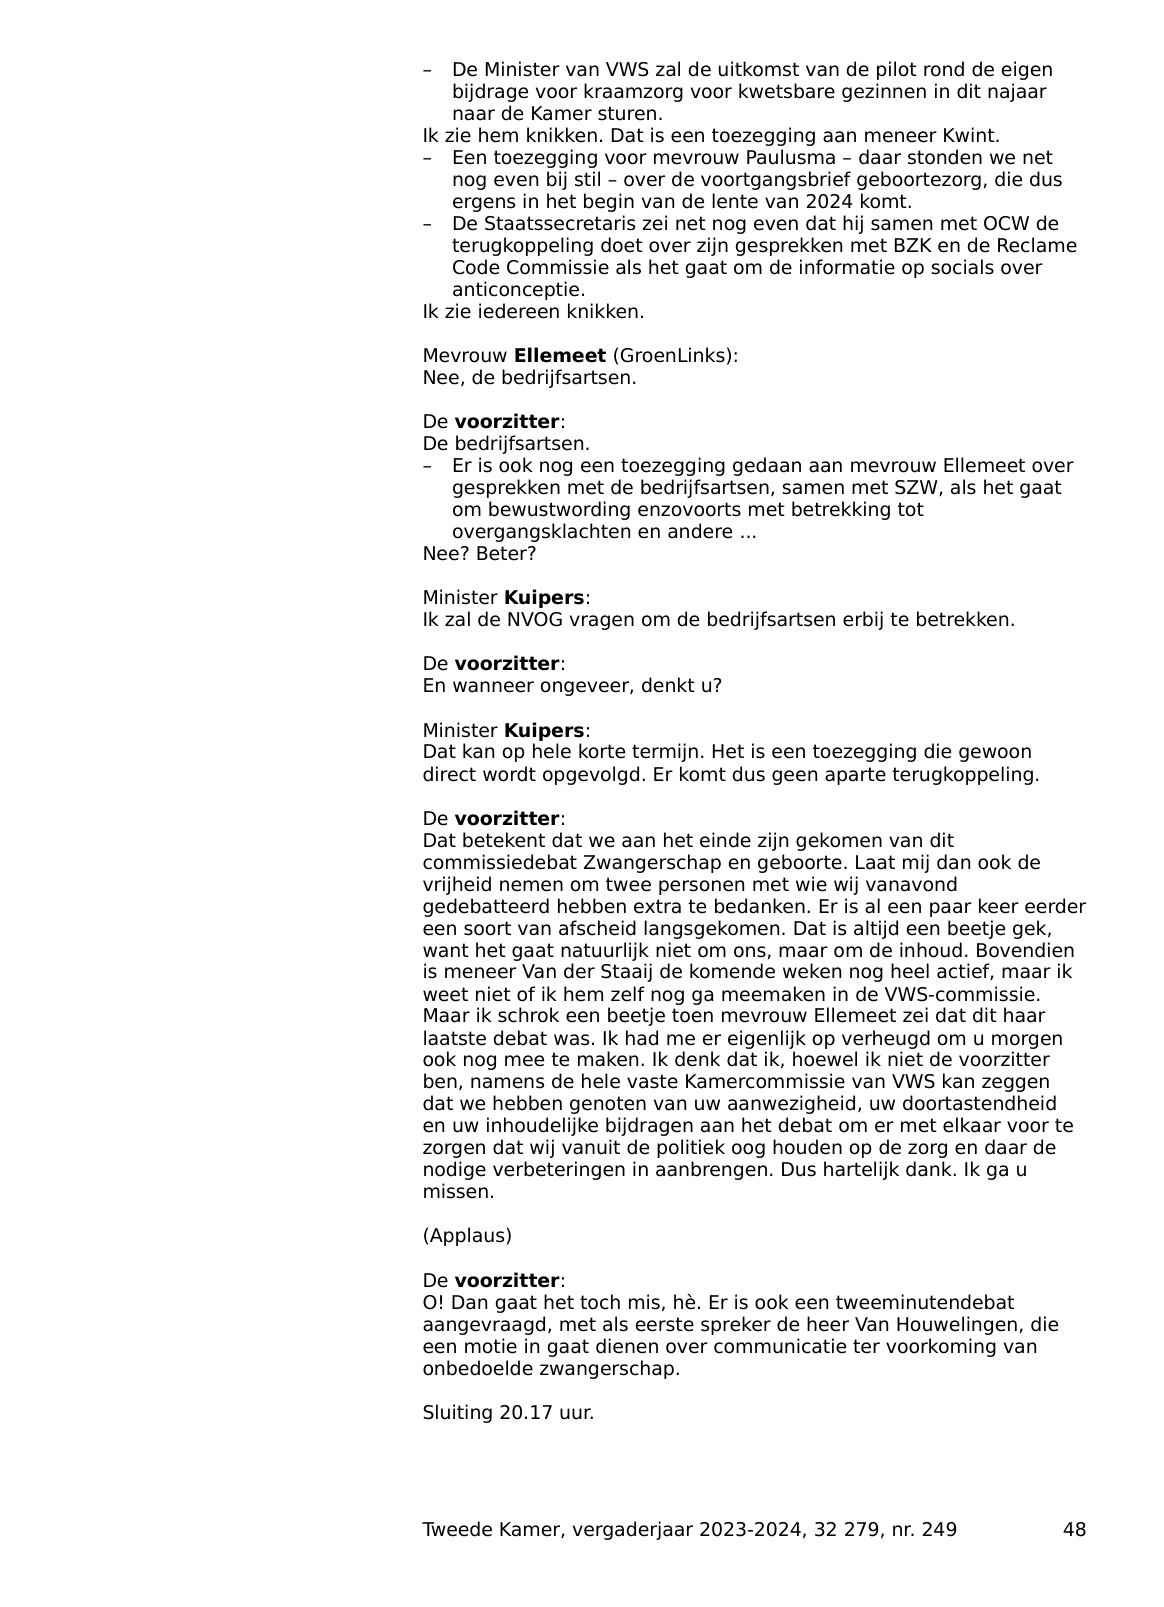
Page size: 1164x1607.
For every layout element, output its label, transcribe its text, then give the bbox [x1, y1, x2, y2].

text Ik zie hem knikken. Dat is een toezegging aan meneer Kwint. [422, 125, 1087, 147]
text De bedrijfsartsen. [422, 433, 1087, 455]
text De voorzitter: [422, 653, 1087, 675]
text De voorzitter: [422, 808, 1087, 829]
text – De Minister van VWS zal de uitkomst van de pilot rond de eigen bijdrage voor kraamzorg voor kwetsbare gezinnen in dit najaar naar de Kamer sturen. [422, 59, 1087, 125]
text Minister Kuipers: [422, 587, 1087, 609]
text Dat betekent dat we aan het einde zijn gekomen van dit commissiedebat Zwangerschap en geboorte. Laat mij dan ook de vrijheid nemen om twee personen met wie wij vanavond gedebatteerd hebben extra te bedanken. Er is al een paar keer eerder een soort van afscheid langsgekomen. Dat is altijd een beetje gek, want het gaat natuurlijk niet om ons, maar om de inhoud. Bovendien is meneer Van der Staaij de komende weken nog heel actief, maar ik weet niet of ik hem zelf nog ga meemaken in de VWS-commissie. Maar ik schrok een beetje toen mevrouw Ellemeet zei dat dit haar laatste debat was. Ik had me er eigenlijk op verheugd om u morgen ook nog mee te maken. Ik denk dat ik, hoewel ik niet de voorzitter ben, namens de hele vaste Kamercommissie van VWS kan zeggen dat we hebben genoten van uw aanwezigheid, uw doortastendheid en uw inhoudelijke bijdragen aan het debat om er met elkaar voor te zorgen dat wij vanuit de politiek oog houden op de zorg en daar de nodige verbeteringen in aanbrengen. Dus hartelijk dank. Ik ga u missen. [422, 829, 1087, 1203]
text – Er is ook nog een toezegging gedaan aan mevrouw Ellemeet over gesprekken met de bedrijfsartsen, samen met SZW, als het gaat om bewustwording enzovoorts met betrekking tot overgangsklachten en andere ... [422, 455, 1087, 543]
text Nee, de bedrijfsartsen. [422, 367, 1087, 389]
text Ik zie iedereen knikken. [422, 301, 1087, 323]
text En wanneer ongeveer, denkt u? [422, 675, 1087, 697]
text Mevrouw Ellemeet (GroenLinks): [422, 345, 1087, 367]
text Ik zal de NVOG vragen om de bedrijfsartsen erbij te betrekken. [422, 609, 1087, 631]
text O! Dan gaat het toch mis, hè. Er is ook een tweeminutendebat aangevraagd, met als eerste spreker de heer Van Houwelingen, die een motie in gaat dienen over communicatie ter voorkoming van onbedoelde zwangerschap. [422, 1292, 1087, 1379]
text Dat kan op hele korte termijn. Het is een toezegging die gewoon direct wordt opgevolgd. Er komt dus geen aparte terugkoppeling. [422, 741, 1087, 785]
text – De Staatssecretaris zei net nog even dat hij samen met OCW de terugkoppeling doet over zijn gesprekken met BZK en de Reclame Code Commissie als het gaat om de informatie op socials over anticonceptie. [422, 213, 1087, 301]
text Nee? Beter? [422, 543, 1087, 565]
text – Een toezegging voor mevrouw Paulusma – daar stonden we net nog even bij stil – over de voortgangsbrief geboortezorg, die dus ergens in het begin van de lente van 2024 komt. [422, 147, 1087, 213]
text De voorzitter: [422, 411, 1087, 433]
text (Applaus) [422, 1225, 1087, 1247]
text Minister Kuipers: [422, 719, 1087, 741]
text De voorzitter: [422, 1269, 1087, 1292]
text Sluiting 20.17 uur. [422, 1402, 1087, 1424]
